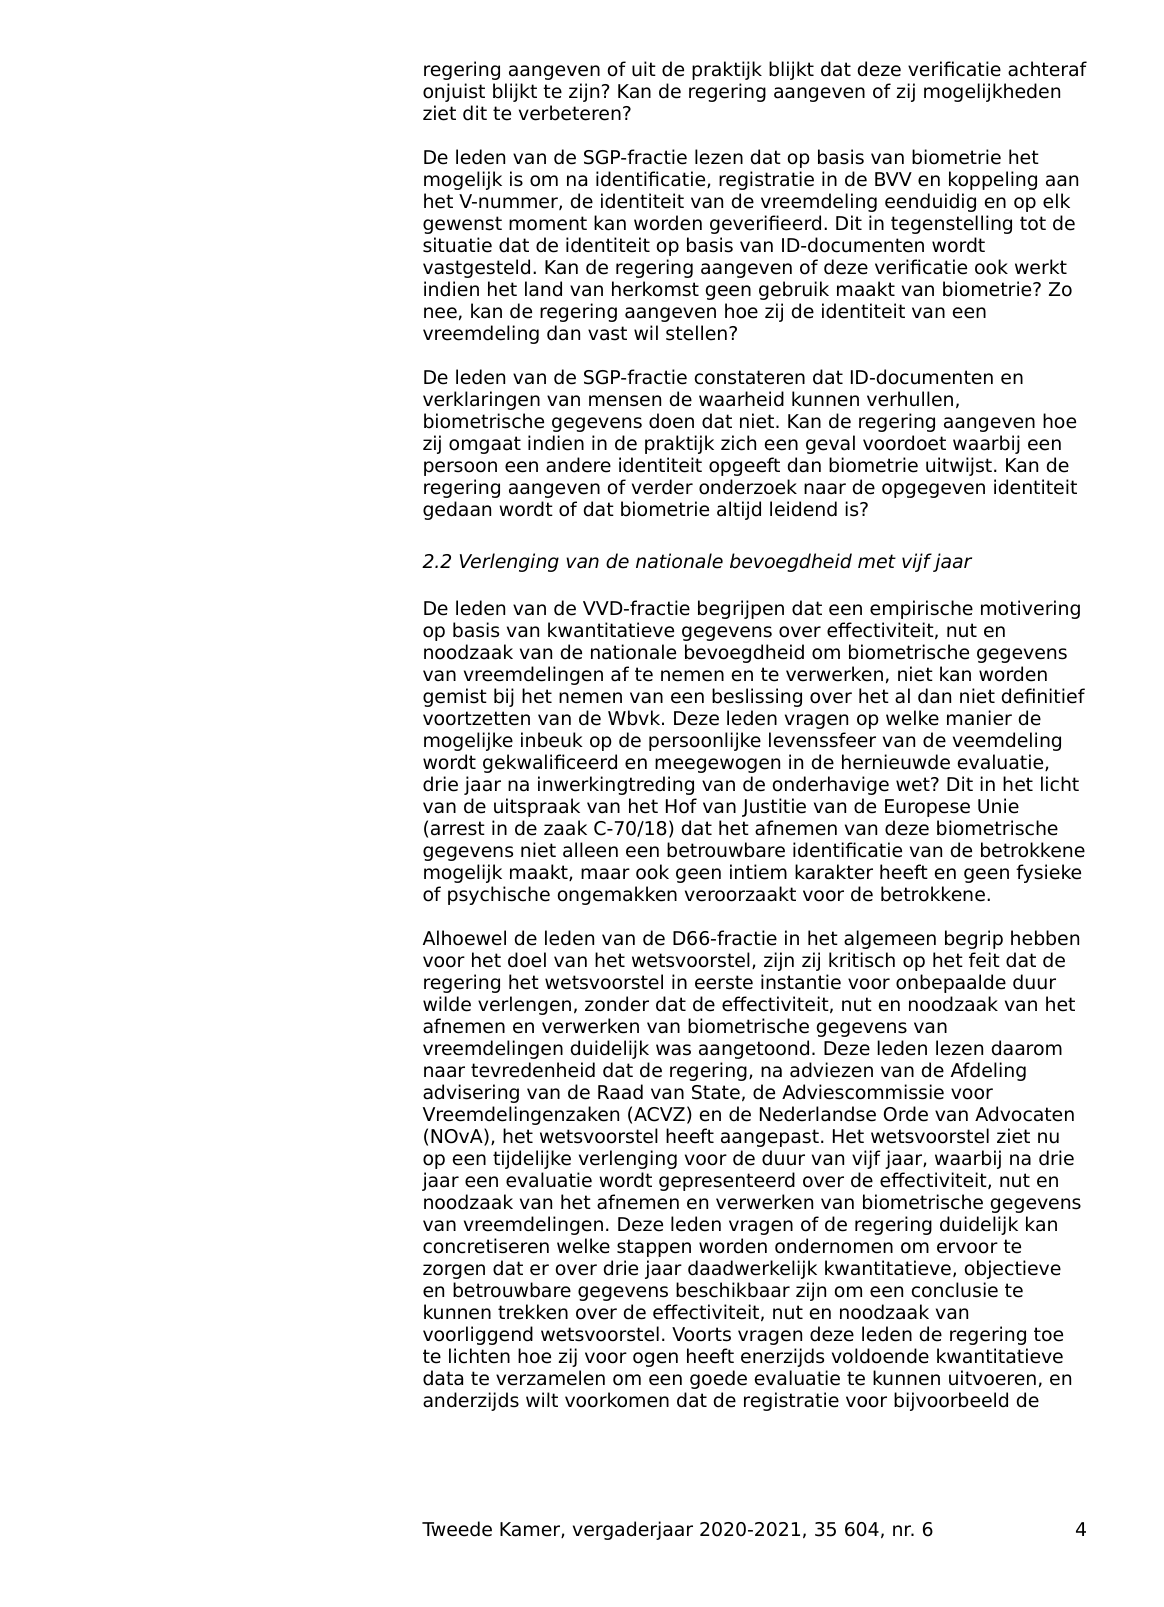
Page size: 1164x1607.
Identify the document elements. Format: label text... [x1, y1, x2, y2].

text De leden van de VVD-fractie begrijpen dat een empirische motivering op basis van kwantitatieve gegevens over effectiviteit, nut en noodzaak van de nationale bevoegdheid om biometrische gegevens van vreemdelingen af te nemen en te verwerken, niet kan worden gemist bij het nemen van een beslissing over het al dan niet definitief voortzetten van de Wbvk. Deze leden vragen op welke manier de mogelijke inbeuk op de persoonlijke levenssfeer van de veemdeling wordt gekwalificeerd en meegewogen in de hernieuwde evaluatie, drie jaar na inwerkingtreding van de onderhavige wet? Dit in het licht van de uitspraak van het Hof van Justitie van de Europese Unie (arrest in de zaak C-70/18) dat het afnemen van deze biometrische gegevens niet alleen een betrouwbare identificatie van de betrokkene mogelijk maakt, maar ook geen intiem karakter heeft en geen fysieke of psychische ongemakken veroorzaakt voor de betrokkene. [422, 598, 1087, 906]
text De leden van de SGP-fractie constateren dat ID-documenten en verklaringen van mensen de waarheid kunnen verhullen, biometrische gegevens doen dat niet. Kan de regering aangeven hoe zij omgaat indien in de praktijk zich een geval voordoet waarbij een persoon een andere identiteit opgeeft dan biometrie uitwijst. Kan de regering aangeven of verder onderzoek naar de opgegeven identiteit gedaan wordt of dat biometrie altijd leidend is? [422, 367, 1087, 521]
text regering aangeven of uit de praktijk blijkt dat deze verificatie achteraf onjuist blijkt te zijn? Kan de regering aangeven of zij mogelijkheden ziet dit te verbeteren? [422, 59, 1087, 125]
subtitle 2.2 Verlenging van de nationale bevoegdheid met vijf jaar [422, 551, 1087, 573]
text Alhoewel de leden van de D66-fractie in het algemeen begrip hebben voor het doel van het wetsvoorstel, zijn zij kritisch op het feit dat de regering het wetsvoorstel in eerste instantie voor onbepaalde duur wilde verlengen, zonder dat de effectiviteit, nut en noodzaak van het afnemen en verwerken van biometrische gegevens van vreemdelingen duidelijk was aangetoond. Deze leden lezen daarom naar tevredenheid dat de regering, na adviezen van de Afdeling advisering van de Raad van State, de Adviescommissie voor Vreemdelingenzaken (ACVZ) en de Nederlandse Orde van Advocaten (NOvA), het wetsvoorstel heeft aangepast. Het wetsvoorstel ziet nu op een tijdelijke verlenging voor de duur van vijf jaar, waarbij na drie jaar een evaluatie wordt gepresenteerd over de effectiviteit, nut en noodzaak van het afnemen en verwerken van biometrische gegevens van vreemdelingen. Deze leden vragen of de regering duidelijk kan concretiseren welke stappen worden ondernomen om ervoor te zorgen dat er over drie jaar daadwerkelijk kwantitatieve, objectieve en betrouwbare gegevens beschikbaar zijn om een conclusie te kunnen trekken over de effectiviteit, nut en noodzaak van voorliggend wetsvoorstel. Voorts vragen deze leden de regering toe te lichten hoe zij voor ogen heeft enerzijds voldoende kwantitatieve data te verzamelen om een goede evaluatie te kunnen uitvoeren, en anderzijds wilt voorkomen dat de registratie voor bijvoorbeeld de [422, 928, 1087, 1411]
text De leden van de SGP-fractie lezen dat op basis van biometrie het mogelijk is om na identificatie, registratie in de BVV en koppeling aan het V-nummer, de identiteit van de vreemdeling eenduidig en op elk gewenst moment kan worden geverifieerd. Dit in tegenstelling tot de situatie dat de identiteit op basis van ID-documenten wordt vastgesteld. Kan de regering aangeven of deze verificatie ook werkt indien het land van herkomst geen gebruik maakt van biometrie? Zo nee, kan de regering aangeven hoe zij de identiteit van een vreemdeling dan vast wil stellen? [422, 147, 1087, 345]
